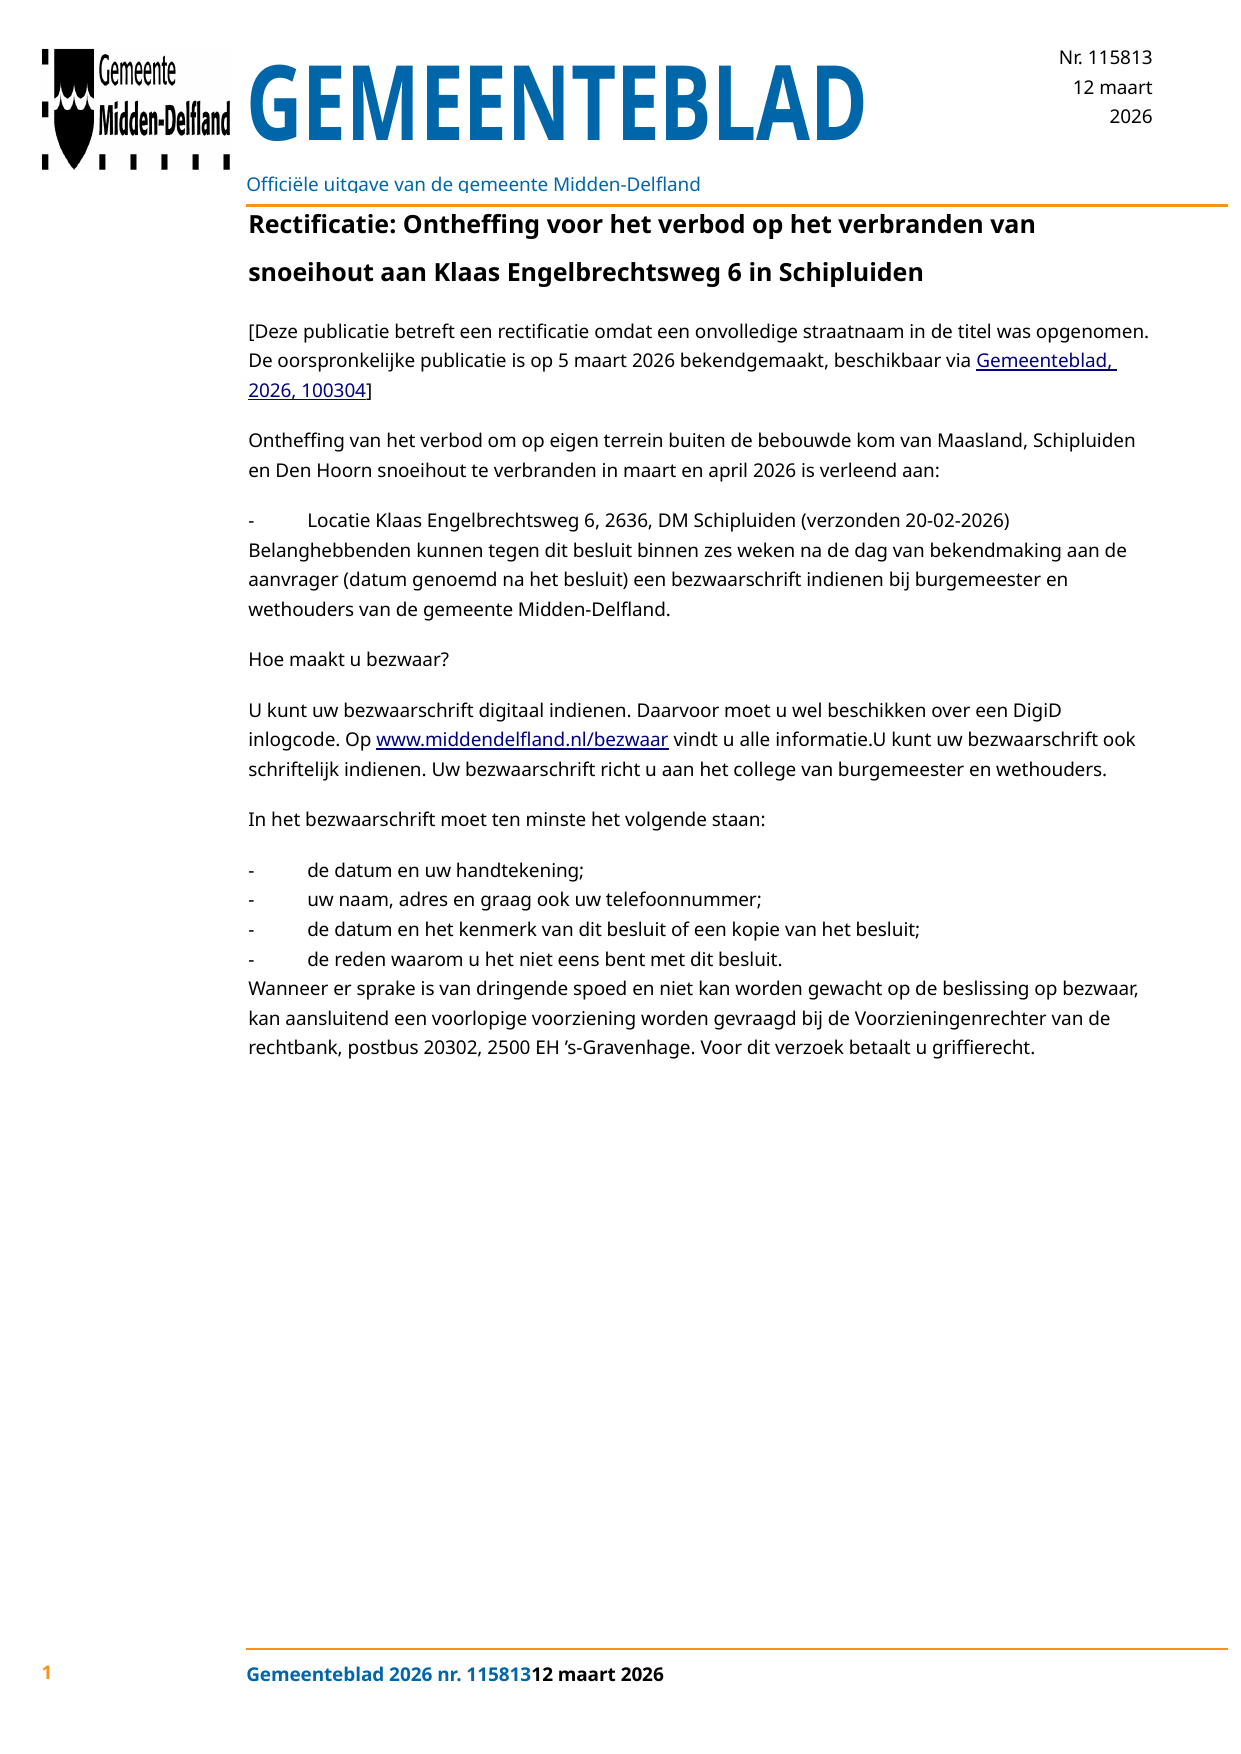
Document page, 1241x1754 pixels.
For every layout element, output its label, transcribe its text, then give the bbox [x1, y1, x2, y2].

text U kunt uw bezwaarschrift digitaal indienen. Daarvoor moet u wel beschikken over een DigiD inlogcode. Op www.middendelfland.nl/bezwaar vindt u alle informatie.U kunt uw bezwaarschrift ook schriftelijk indienen. Uw bezwaarschrift richt u aan het college van burgemeester en wethouders. [248, 697, 1152, 782]
list de datum en het kenmerk van dit besluit of een kopie van het besluit; [248, 916, 1152, 942]
list uw naam, adres en graag ook uw telefoonnummer; [248, 887, 1152, 912]
text ​Wanneer er sprake is van dringende spoed en niet kan worden gewacht op de beslissing op bezwaar, kan aansluitend een voorlopige voorziening worden gevraagd bij de Voorzieningenrechter van de rechtbank, postbus 20302, 2500 EH ’s-Gravenhage. Voor dit verzoek betaalt u griffierecht. [248, 975, 1152, 1060]
text Hoe maakt u bezwaar? [248, 647, 1152, 672]
text Belanghebbenden kunnen tegen dit besluit binnen zes weken na de dag van bekendmaking aan de aanvrager (datum genoemd na het besluit) een bezwaarschrift indienen bij burgemeester en wethouders van de gemeente Midden-Delfland. [248, 537, 1152, 622]
text Rectificatie: Ontheffing voor het verbod op het verbranden van snoeihout aan Klaas Engelbrechtsweg 6 in Schipluiden [248, 207, 1152, 288]
text In het bezwaarschrift moet ten minste het volgende staan: [248, 807, 1152, 832]
text Ontheffing van het verbod om op eigen terrein buiten de bebouwde kom van Maasland, Schipluiden en Den Hoorn snoeihout te verbranden in maart en april 2026 is verleend aan: [248, 427, 1152, 483]
list de datum en uw handtekening; [248, 857, 1152, 883]
picture [41, 47, 231, 172]
list Locatie Klaas Engelbrechtsweg 6, 2636, DM Schipluiden (verzonden 20-02-2026) [248, 507, 1152, 533]
text [Deze publicatie betreft een rectificatie omdat een onvolledige straatnaam in de titel was opgenomen. De oorspronkelijke publicatie is op 5 maart 2026 bekendgemaakt, beschikbaar via Gemeenteblad, 2026, 100304] [248, 318, 1152, 403]
list de reden waarom u het niet eens bent met dit besluit. [248, 946, 1152, 972]
